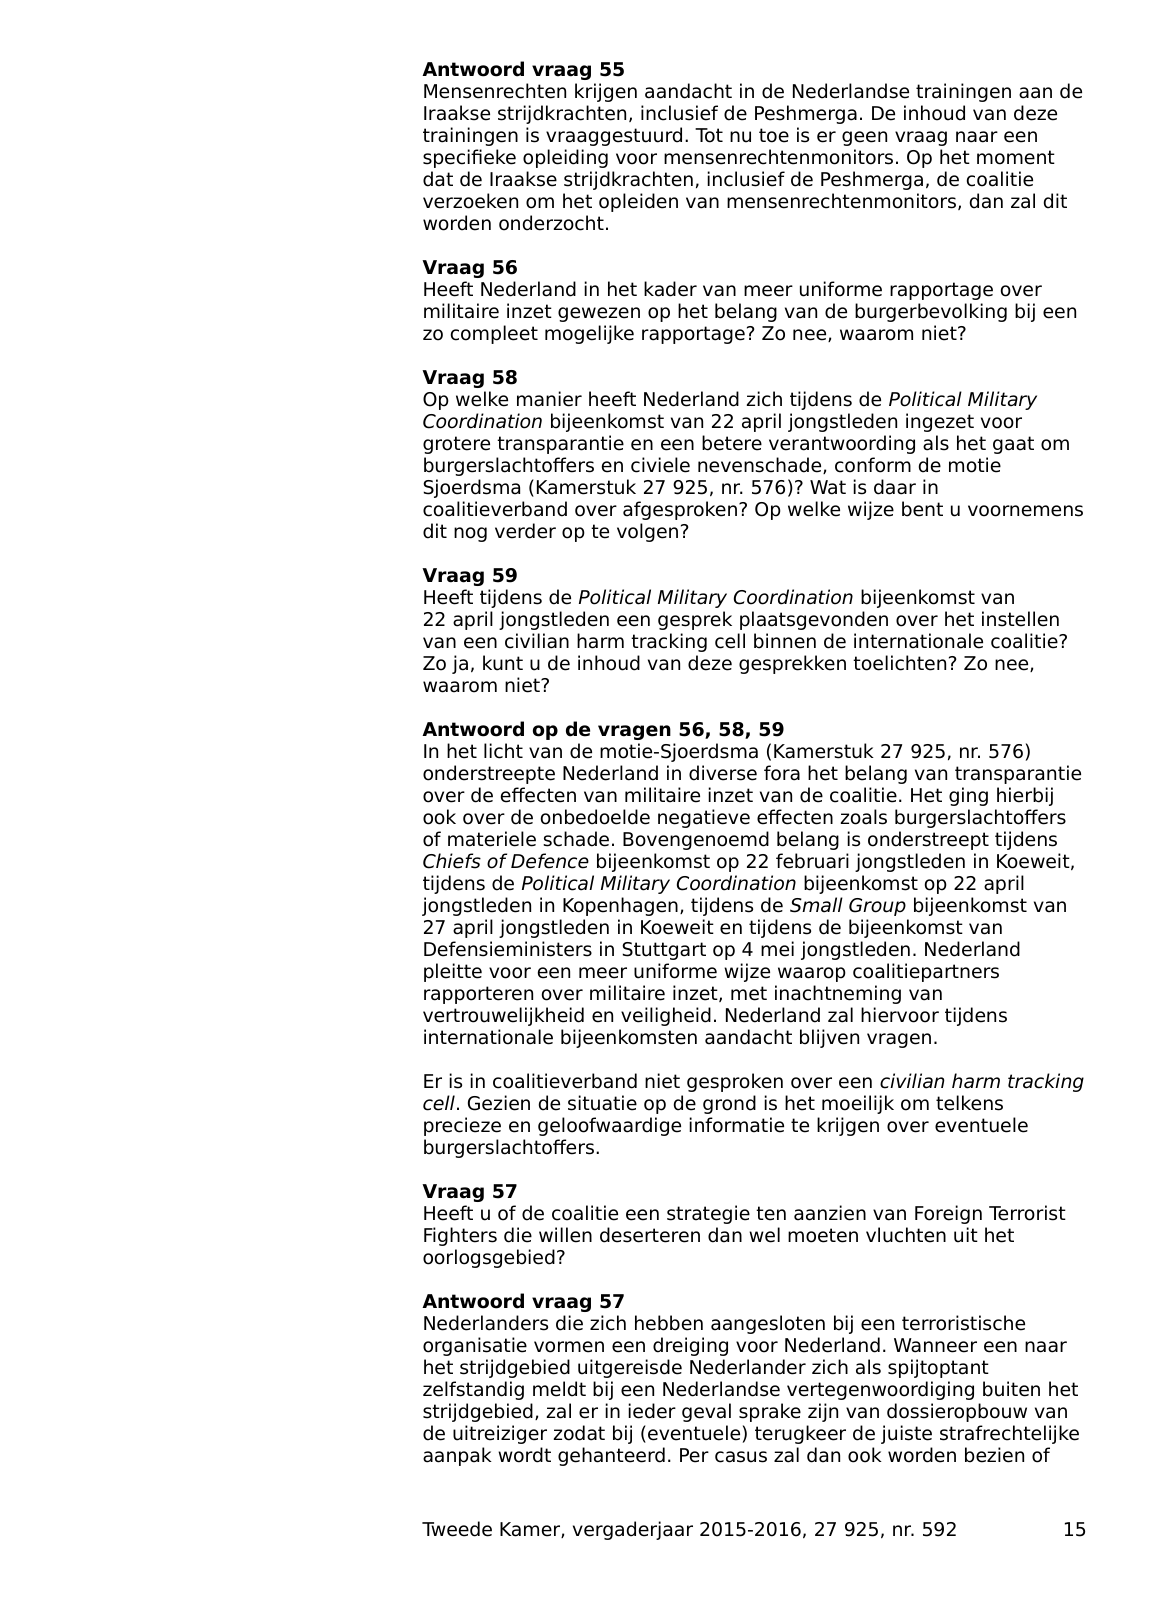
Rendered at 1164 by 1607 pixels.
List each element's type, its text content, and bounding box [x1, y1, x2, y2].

text Op welke manier heeft Nederland zich tijdens de Political Military Coordination bijeenkomst van 22 april jongstleden ingezet voor grotere transparantie en een betere verantwoording als het gaat om burgerslachtoffers en civiele nevenschade, conform de motie Sjoerdsma (Kamerstuk 27 925, nr. 576)? Wat is daar in coalitieverband over afgesproken? Op welke wijze bent u voornemens dit nog verder op te volgen? [422, 389, 1087, 543]
text Vraag 57 [422, 1181, 1087, 1203]
text Heeft u of de coalitie een strategie ten aanzien van Foreign Terrorist Fighters die willen deserteren dan wel moeten vluchten uit het oorlogsgebied? [422, 1203, 1087, 1269]
text Heeft Nederland in het kader van meer uniforme rapportage over militaire inzet gewezen op het belang van de burgerbevolking bij een zo compleet mogelijke rapportage? Zo nee, waarom niet? [422, 279, 1087, 345]
text Vraag 56 [422, 257, 1087, 279]
text Antwoord vraag 55 [422, 59, 1087, 81]
text Vraag 58 [422, 367, 1087, 389]
text Antwoord vraag 57 [422, 1291, 1087, 1313]
text Mensenrechten krijgen aandacht in de Nederlandse trainingen aan de Iraakse strijdkrachten, inclusief de Peshmerga. De inhoud van deze trainingen is vraaggestuurd. Tot nu toe is er geen vraag naar een specifieke opleiding voor mensenrechtenmonitors. Op het moment dat de Iraakse strijdkrachten, inclusief de Peshmerga, de coalitie verzoeken om het opleiden van mensenrechtenmonitors, dan zal dit worden onderzocht. [422, 81, 1087, 235]
text Heeft tijdens de Political Military Coordination bijeenkomst van 22 april jongstleden een gesprek plaatsgevonden over het instellen van een civilian harm tracking cell binnen de internationale coalitie? Zo ja, kunt u de inhoud van deze gesprekken toelichten? Zo nee, waarom niet? [422, 587, 1087, 697]
text Er is in coalitieverband niet gesproken over een civilian harm tracking cell. Gezien de situatie op de grond is het moeilijk om telkens precieze en geloofwaardige informatie te krijgen over eventuele burgerslachtoffers. [422, 1071, 1087, 1159]
text Nederlanders die zich hebben aangesloten bij een terroristische organisatie vormen een dreiging voor Nederland. Wanneer een naar het strijdgebied uitgereisde Nederlander zich als spijtoptant zelfstandig meldt bij een Nederlandse vertegenwoordiging buiten het strijdgebied, zal er in ieder geval sprake zijn van dossieropbouw van de uitreiziger zodat bij (eventuele) terugkeer de juiste strafrechtelijke aanpak wordt gehanteerd. Per casus zal dan ook worden bezien of [422, 1313, 1087, 1467]
text Vraag 59 [422, 565, 1087, 587]
text In het licht van de motie-Sjoerdsma (Kamerstuk 27 925, nr. 576) onderstreepte Nederland in diverse fora het belang van transparantie over de effecten van militaire inzet van de coalitie. Het ging hierbij ook over de onbedoelde negatieve effecten zoals burgerslachtoffers of materiele schade. Bovengenoemd belang is onderstreept tijdens Chiefs of Defence bijeenkomst op 22 februari jongstleden in Koeweit, tijdens de Political Military Coordination bijeenkomst op 22 april jongstleden in Kopenhagen, tijdens de Small Group bijeenkomst van 27 april jongstleden in Koeweit en tijdens de bijeenkomst van Defensieministers in Stuttgart op 4 mei jongstleden. Nederland pleitte voor een meer uniforme wijze waarop coalitiepartners rapporteren over militaire inzet, met inachtneming van vertrouwelijkheid en veiligheid. Nederland zal hiervoor tijdens internationale bijeenkomsten aandacht blijven vragen. [422, 741, 1087, 1049]
text Antwoord op de vragen 56, 58, 59 [422, 719, 1087, 741]
